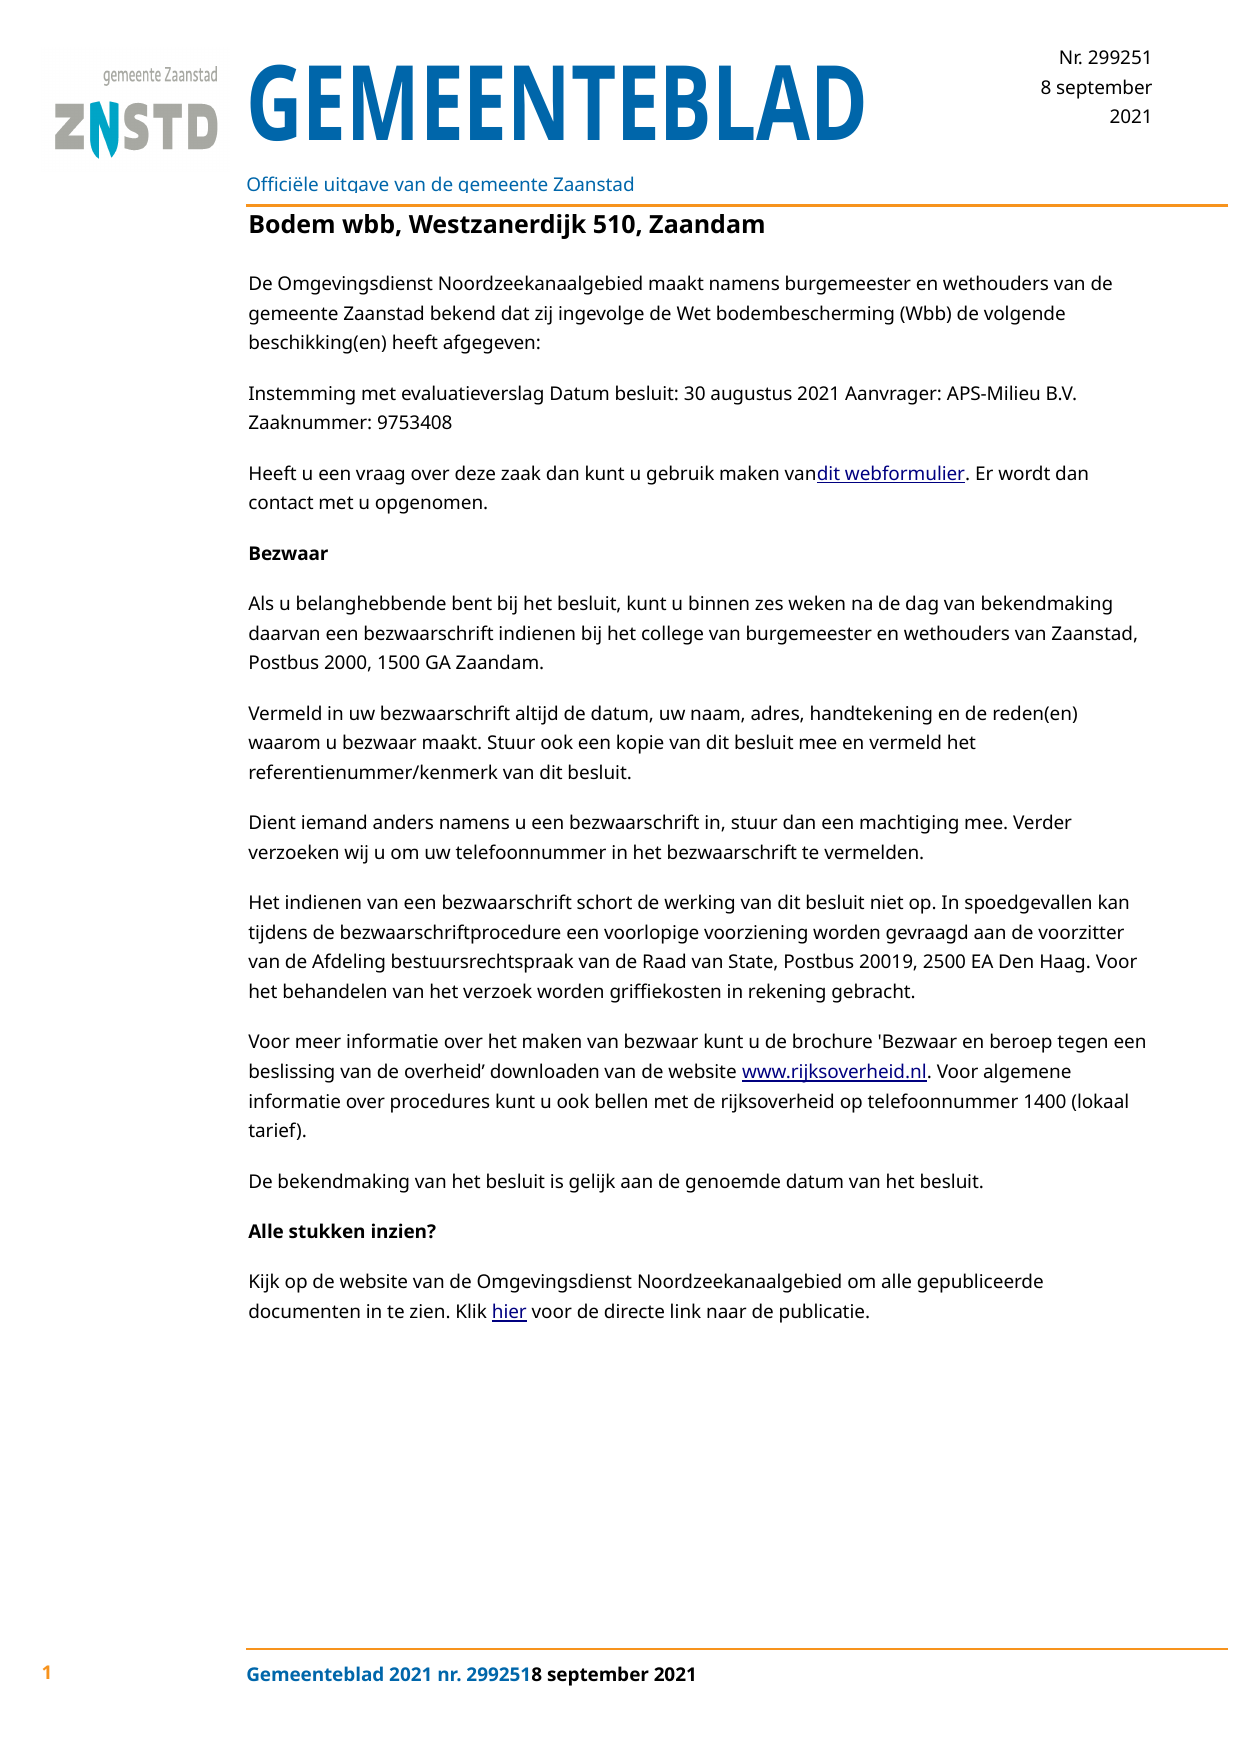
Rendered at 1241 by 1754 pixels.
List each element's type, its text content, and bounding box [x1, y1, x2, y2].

text De Omgevingsdienst Noordzeekanaalgebied maakt namens burgemeester en wethouders van de gemeente Zaanstad bekend dat zij ingevolge de Wet bodembescherming (Wbb) de volgende beschikking(en) heeft afgegeven: [248, 270, 1152, 355]
text Instemming met evaluatieverslag Datum besluit: 30 augustus 2021 Aanvrager: APS-Milieu B.V. Zaaknummer: 9753408 [248, 380, 1152, 435]
picture [41, 47, 231, 172]
text Bezwaar [248, 540, 1152, 566]
text Bodem wbb, Westzanerdijk 510, Zaandam [248, 207, 1152, 241]
text Vermeld in uw bezwaarschrift altijd de datum, uw naam, adres, handtekening en de reden(en) waarom u bezwaar maakt. Stuur ook een kopie van dit besluit mee en vermeld het referentienummer/kenmerk van dit besluit. [248, 700, 1152, 785]
text Heeft u een vraag over deze zaak dan kunt u gebruik maken vandit webformulier. Er wordt dan contact met u opgenomen. [248, 460, 1152, 515]
text Het indienen van een bezwaarschrift schort de werking van dit besluit niet op. In spoedgevallen kan tijdens de bezwaarschriftprocedure een voorlopige voorziening worden gevraagd aan de voorzitter van de Afdeling bestuursrechtspraak van de Raad van State, Postbus 20019, 2500 EA Den Haag. Voor het behandelen van het verzoek worden griffiekosten in rekening gebracht. [248, 889, 1152, 1004]
text Kijk op de website van de Omgevingsdienst Noordzeekanaalgebied om alle gepubliceerde documenten in te zien. Klik hier voor de directe link naar de publicatie. [248, 1269, 1152, 1324]
text Voor meer informatie over het maken van bezwaar kunt u de brochure 'Bezwaar en beroep tegen een beslissing van de overheid’ downloaden van de website www.rijksoverheid.nl. Voor algemene informatie over procedures kunt u ook bellen met de rijksoverheid op telefoonnummer 1400 (lokaal tarief). [248, 1029, 1152, 1143]
text Als u belanghebbende bent bij het besluit, kunt u binnen zes weken na de dag van bekendmaking daarvan een bezwaarschrift indienen bij het college van burgemeester en wethouders van Zaanstad, Postbus 2000, 1500 GA Zaandam. [248, 590, 1152, 675]
text Alle stukken inzien? [248, 1218, 1152, 1244]
text Dient iemand anders namens u een bezwaarschrift in, stuur dan een machtiging mee. Verder verzoeken wij u om uw telefoonnummer in het bezwaarschrift te vermelden. [248, 809, 1152, 865]
text De bekendmaking van het besluit is gelijk aan de genoemde datum van het besluit. [248, 1168, 1152, 1193]
